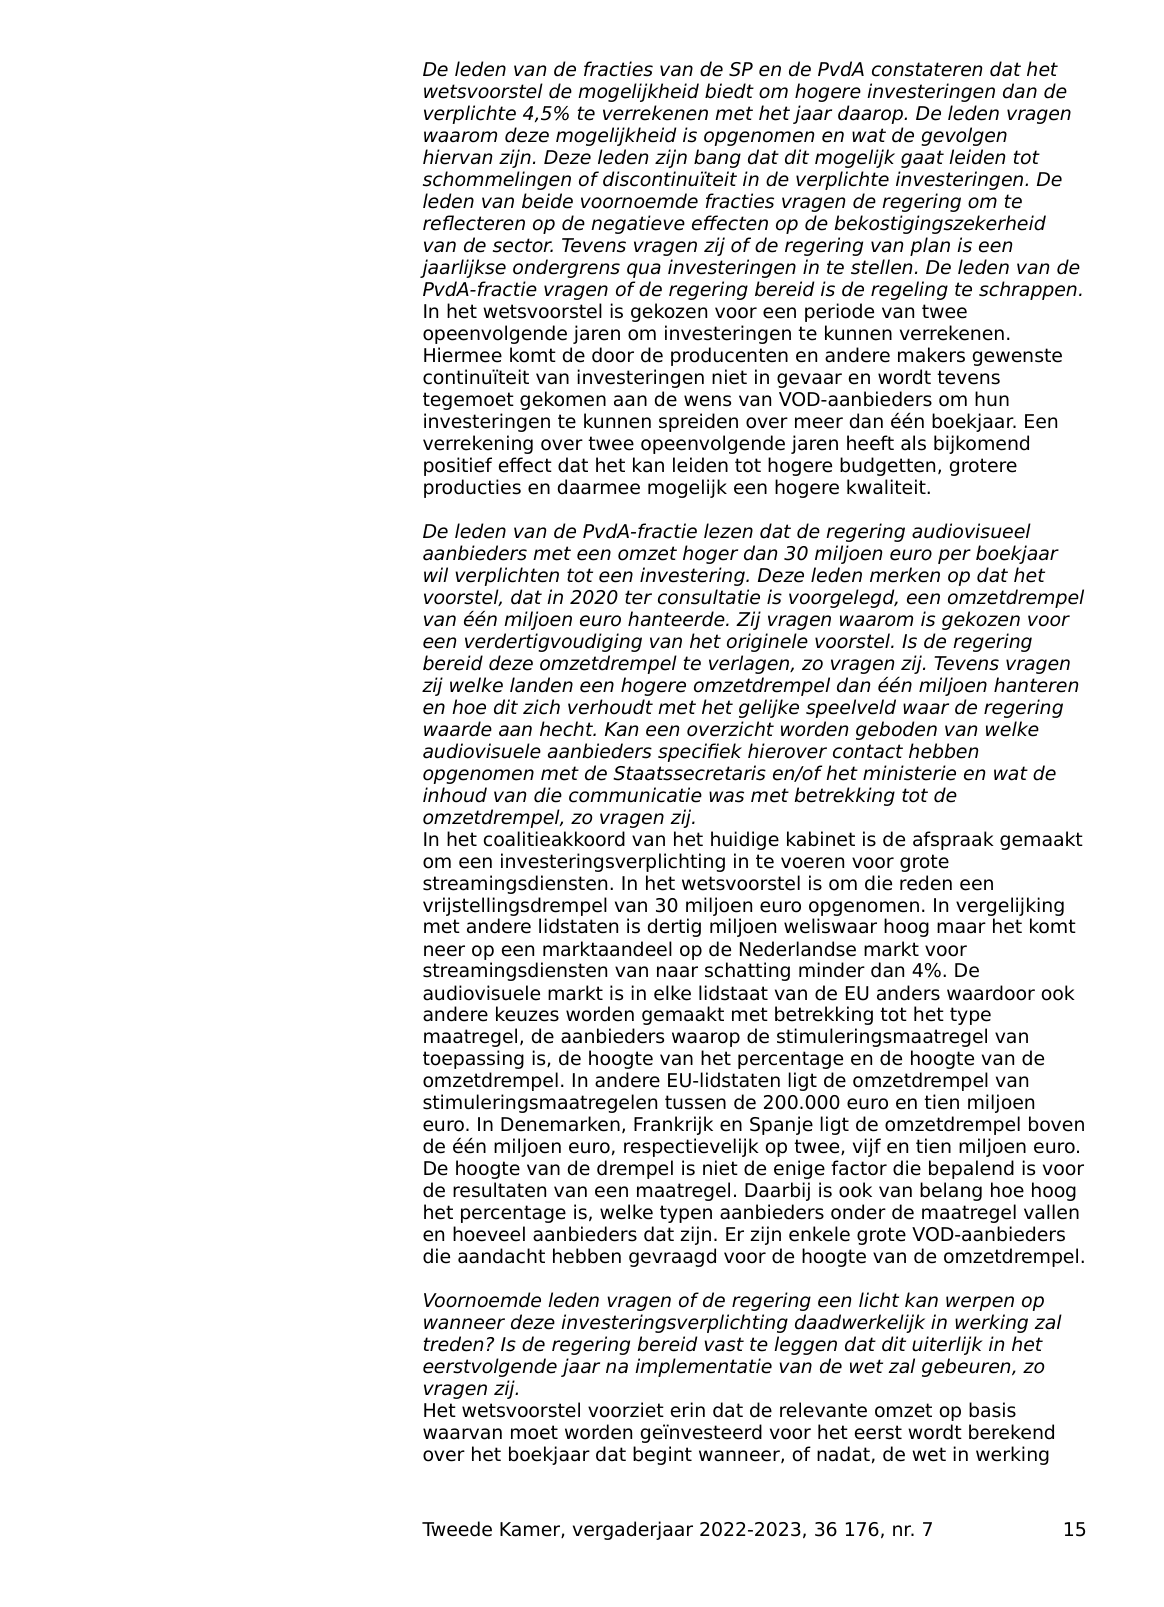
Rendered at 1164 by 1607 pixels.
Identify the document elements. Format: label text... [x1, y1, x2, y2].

text Voornoemde leden vragen of de regering een licht kan werpen op wanneer deze investeringsverplichting daadwerkelijk in werking zal treden? Is de regering bereid vast te leggen dat dit uiterlijk in het eerstvolgende jaar na implementatie van de wet zal gebeuren, zo vragen zij. [422, 1290, 1087, 1400]
text De leden van de PvdA-fractie lezen dat de regering audiovisueel aanbieders met een omzet hoger dan 30 miljoen euro per boekjaar wil verplichten tot een investering. Deze leden merken op dat het voorstel, dat in 2020 ter consultatie is voorgelegd, een omzetdrempel van één miljoen euro hanteerde. Zij vragen waarom is gekozen voor een verdertigvoudiging van het originele voorstel. Is de regering bereid deze omzetdrempel te verlagen, zo vragen zij. Tevens vragen zij welke landen een hogere omzetdrempel dan één miljoen hanteren en hoe dit zich verhoudt met het gelijke speelveld waar de regering waarde aan hecht. Kan een overzicht worden geboden van welke audiovisuele aanbieders specifiek hierover contact hebben opgenomen met de Staatssecretaris en/of het ministerie en wat de inhoud van die communicatie was met betrekking tot de omzetdrempel, zo vragen zij. [422, 521, 1087, 828]
text In het wetsvoorstel is gekozen voor een periode van twee opeenvolgende jaren om investeringen te kunnen verrekenen. Hiermee komt de door de producenten en andere makers gewenste continuïteit van investeringen niet in gevaar en wordt tevens tegemoet gekomen aan de wens van VOD-aanbieders om hun investeringen te kunnen spreiden over meer dan één boekjaar. Een verrekening over twee opeenvolgende jaren heeft als bijkomend positief effect dat het kan leiden tot hogere budgetten, grotere producties en daarmee mogelijk een hogere kwaliteit. [422, 301, 1087, 499]
text In het coalitieakkoord van het huidige kabinet is de afspraak gemaakt om een investeringsverplichting in te voeren voor grote streamingsdiensten. In het wetsvoorstel is om die reden een vrijstellingsdrempel van 30 miljoen euro opgenomen. In vergelijking met andere lidstaten is dertig miljoen weliswaar hoog maar het komt neer op een marktaandeel op de Nederlandse markt voor streamingsdiensten van naar schatting minder dan 4%. De audiovisuele markt is in elke lidstaat van de EU anders waardoor ook andere keuzes worden gemaakt met betrekking tot het type maatregel, de aanbieders waarop de stimuleringsmaatregel van toepassing is, de hoogte van het percentage en de hoogte van de omzetdrempel. In andere EU-lidstaten ligt de omzetdrempel van stimuleringsmaatregelen tussen de 200.000 euro en tien miljoen euro. In Denemarken, Frankrijk en Spanje ligt de omzetdrempel boven de één miljoen euro, respectievelijk op twee, vijf en tien miljoen euro. De hoogte van de drempel is niet de enige factor die bepalend is voor de resultaten van een maatregel. Daarbij is ook van belang hoe hoog het percentage is, welke typen aanbieders onder de maatregel vallen en hoeveel aanbieders dat zijn. Er zijn enkele grote VOD-aanbieders die aandacht hebben gevraagd voor de hoogte van de omzetdrempel. [422, 828, 1087, 1268]
text Het wetsvoorstel voorziet erin dat de relevante omzet op basis waarvan moet worden geïnvesteerd voor het eerst wordt berekend over het boekjaar dat begint wanneer, of nadat, de wet in werking [422, 1400, 1087, 1466]
text De leden van de fracties van de SP en de PvdA constateren dat het wetsvoorstel de mogelijkheid biedt om hogere investeringen dan de verplichte 4,5% te verrekenen met het jaar daarop. De leden vragen waarom deze mogelijkheid is opgenomen en wat de gevolgen hiervan zijn. Deze leden zijn bang dat dit mogelijk gaat leiden tot schommelingen of discontinuïteit in de verplichte investeringen. De leden van beide voornoemde fracties vragen de regering om te reflecteren op de negatieve effecten op de bekostigingszekerheid van de sector. Tevens vragen zij of de regering van plan is een jaarlijkse ondergrens qua investeringen in te stellen. De leden van de PvdA-fractie vragen of de regering bereid is de regeling te schrappen. [422, 59, 1087, 301]
